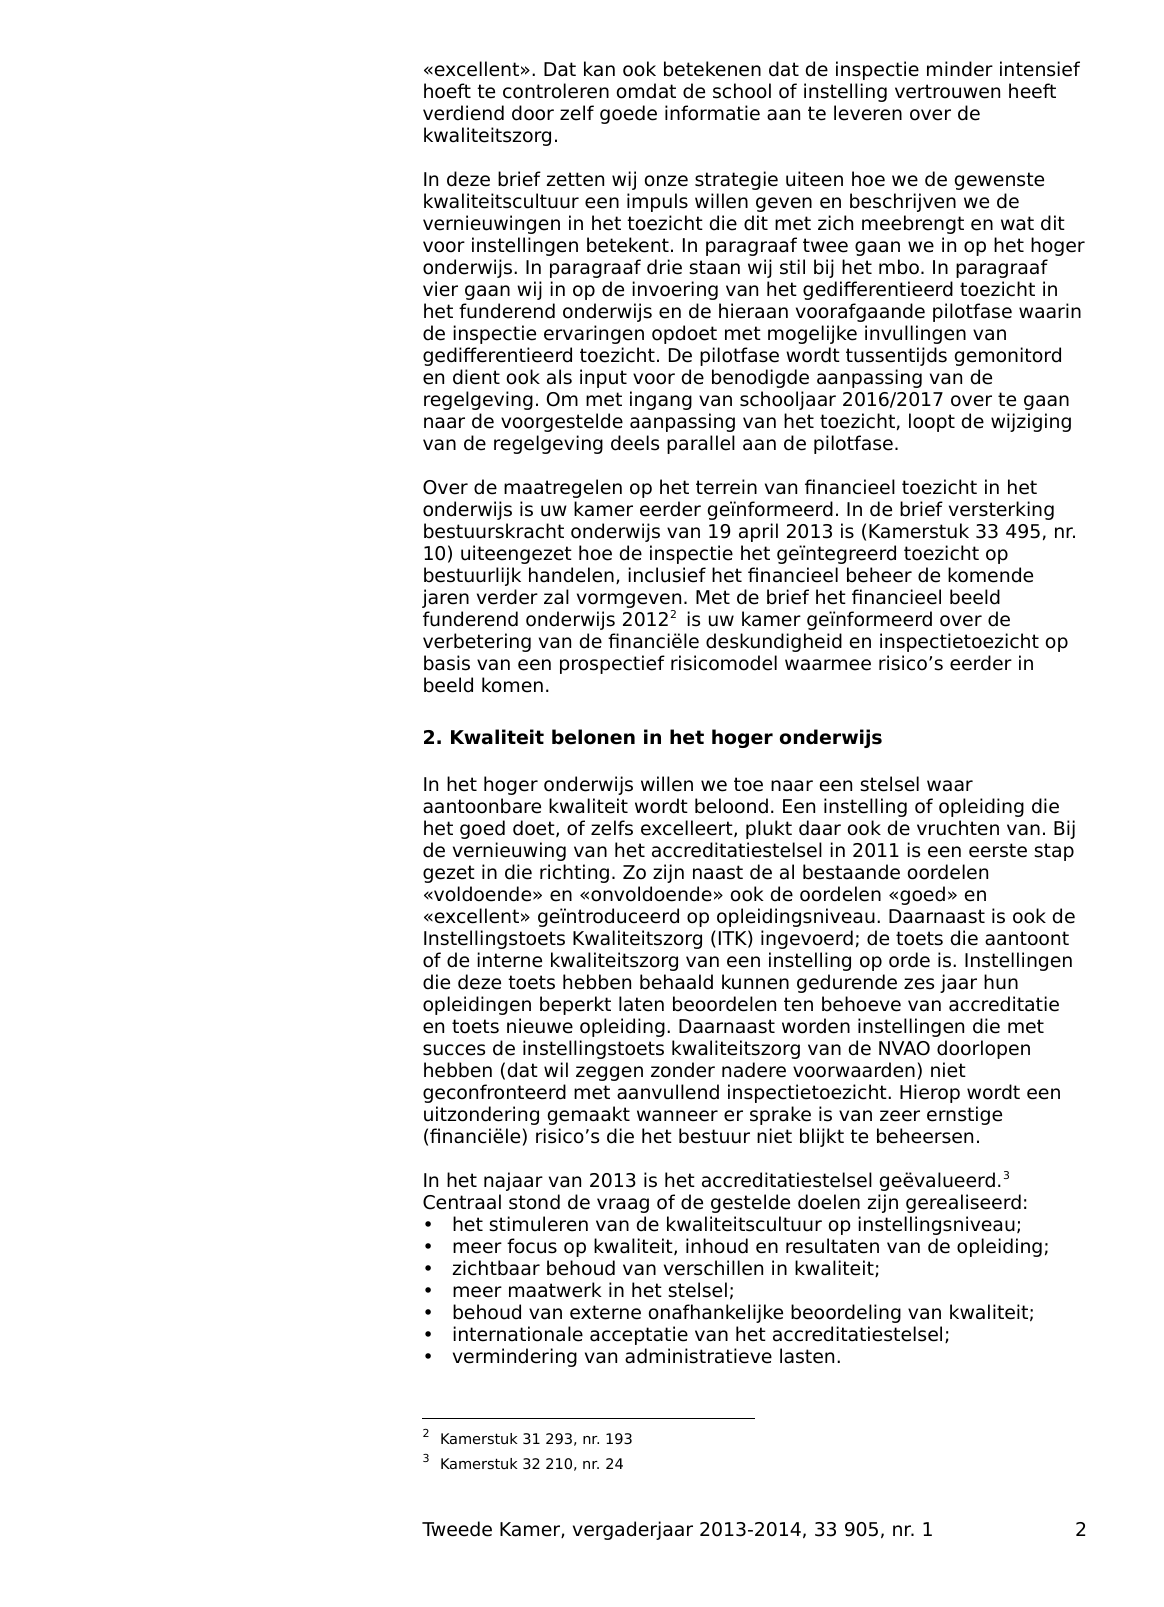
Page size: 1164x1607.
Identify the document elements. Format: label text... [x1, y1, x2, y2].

subtitle 2. Kwaliteit belonen in het hoger onderwijs [422, 727, 1087, 749]
text • internationale acceptatie van het accreditatiestelsel; [422, 1323, 1087, 1346]
text Kamerstuk 32 210, nr. 24 [422, 1452, 1087, 1474]
text • zichtbaar behoud van verschillen in kwaliteit; [422, 1258, 1087, 1279]
text • behoud van externe onafhankelijke beoordeling van kwaliteit; [422, 1302, 1087, 1323]
text In het hoger onderwijs willen we toe naar een stelsel waar aantoonbare kwaliteit wordt beloond. Een instelling of opleiding die het goed doet, of zelfs excelleert, plukt daar ook de vruchten van. Bij de vernieuwing van het accreditatiestelsel in 2011 is een eerste stap gezet in die richting. Zo zijn naast de al bestaande oordelen «voldoende» en «onvoldoende» ook de oordelen «goed» en «excellent» geïntroduceerd op opleidingsniveau. Daarnaast is ook de Instellingstoets Kwaliteitszorg (ITK) ingevoerd; de toets die aantoont of de interne kwaliteitszorg van een instelling op orde is. Instellingen die deze toets hebben behaald kunnen gedurende zes jaar hun opleidingen beperkt laten beoordelen ten behoeve van accreditatie en toets nieuwe opleiding. Daarnaast worden instellingen die met succes de instellingstoets kwaliteitszorg van de NVAO doorlopen hebben (dat wil zeggen zonder nadere voorwaarden) niet geconfronteerd met aanvullend inspectietoezicht. Hierop wordt een uitzondering gemaakt wanneer er sprake is van zeer ernstige (financiële) risico’s die het bestuur niet blijkt te beheersen. [422, 774, 1087, 1147]
text In het najaar van 2013 is het accreditatiestelsel geëvalueerd. Centraal stond de vraag of de gestelde doelen zijn gerealiseerd: [422, 1170, 1087, 1214]
text «excellent». Dat kan ook betekenen dat de inspectie minder intensief hoeft te controleren omdat de school of instelling vertrouwen heeft verdiend door zelf goede informatie aan te leveren over de kwaliteitszorg. [422, 59, 1087, 147]
text • het stimuleren van de kwaliteitscultuur op instellingsniveau; [422, 1214, 1087, 1236]
text In deze brief zetten wij onze strategie uiteen hoe we de gewenste kwaliteitscultuur een impuls willen geven en beschrijven we de vernieuwingen in het toezicht die dit met zich meebrengt en wat dit voor instellingen betekent. In paragraaf twee gaan we in op het hoger onderwijs. In paragraaf drie staan wij stil bij het mbo. In paragraaf vier gaan wij in op de invoering van het gedifferentieerd toezicht in het funderend onderwijs en de hieraan voorafgaande pilotfase waarin de inspectie ervaringen opdoet met mogelijke invullingen van gedifferentieerd toezicht. De pilotfase wordt tussentijds gemonitord en dient ook als input voor de benodigde aanpassing van de regelgeving. Om met ingang van schooljaar 2016/2017 over te gaan naar de voorgestelde aanpassing van het toezicht, loopt de wijziging van de regelgeving deels parallel aan de pilotfase. [422, 169, 1087, 455]
text • vermindering van administratieve lasten. [422, 1346, 1087, 1367]
text Kamerstuk 31 293, nr. 193 [422, 1427, 1087, 1449]
text Over de maatregelen op het terrein van financieel toezicht in het onderwijs is uw kamer eerder geïnformeerd. In de brief versterking bestuurskracht onderwijs van 19 april 2013 is (Kamerstuk 33 495, nr. 10) uiteengezet hoe de inspectie het geïntegreerd toezicht op bestuurlijk handelen, inclusief het financieel beheer de komende jaren verder zal vormgeven. Met de brief het financieel beeld funderend onderwijs 2012 is uw kamer geïnformeerd over de verbetering van de financiële deskundigheid en inspectietoezicht op basis van een prospectief risicomodel waarmee risico’s eerder in beeld komen. [422, 477, 1087, 697]
text • meer maatwerk in het stelsel; [422, 1279, 1087, 1302]
text • meer focus op kwaliteit, inhoud en resultaten van de opleiding; [422, 1236, 1087, 1258]
